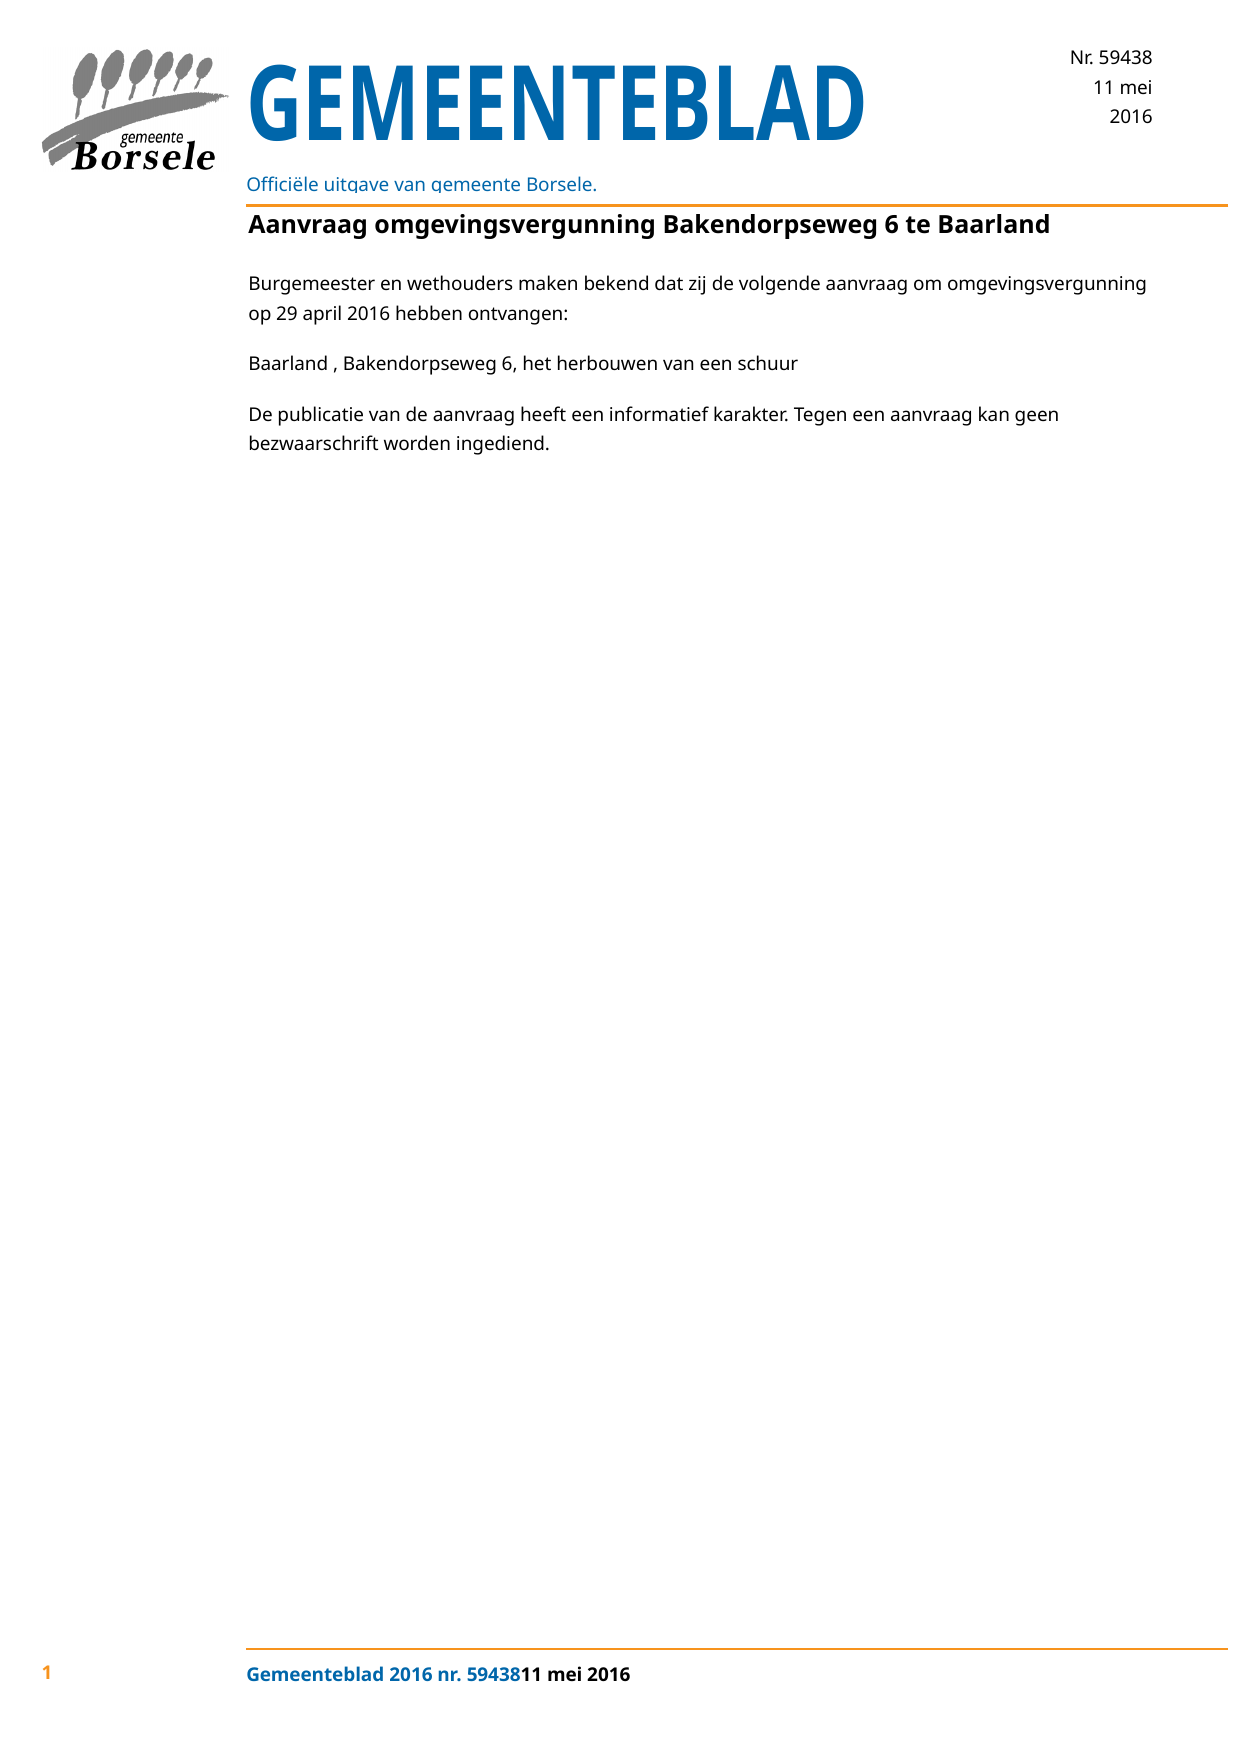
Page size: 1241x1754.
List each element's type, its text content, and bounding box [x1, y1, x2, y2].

text Aanvraag omgevingsvergunning Bakendorpseweg 6 te Baarland [248, 207, 1152, 241]
text De publicatie van de aanvraag heeft een informatief karakter. Tegen een aanvraag kan geen bezwaarschrift worden ingediend. [248, 401, 1152, 456]
text Baarland , Bakendorpseweg 6, het herbouwen van een schuur [248, 350, 1152, 376]
picture [41, 47, 231, 172]
text Burgemeester en wethouders maken bekend dat zij de volgende aanvraag om omgevingsvergunning op 29 april 2016 hebben ontvangen: [248, 270, 1152, 326]
